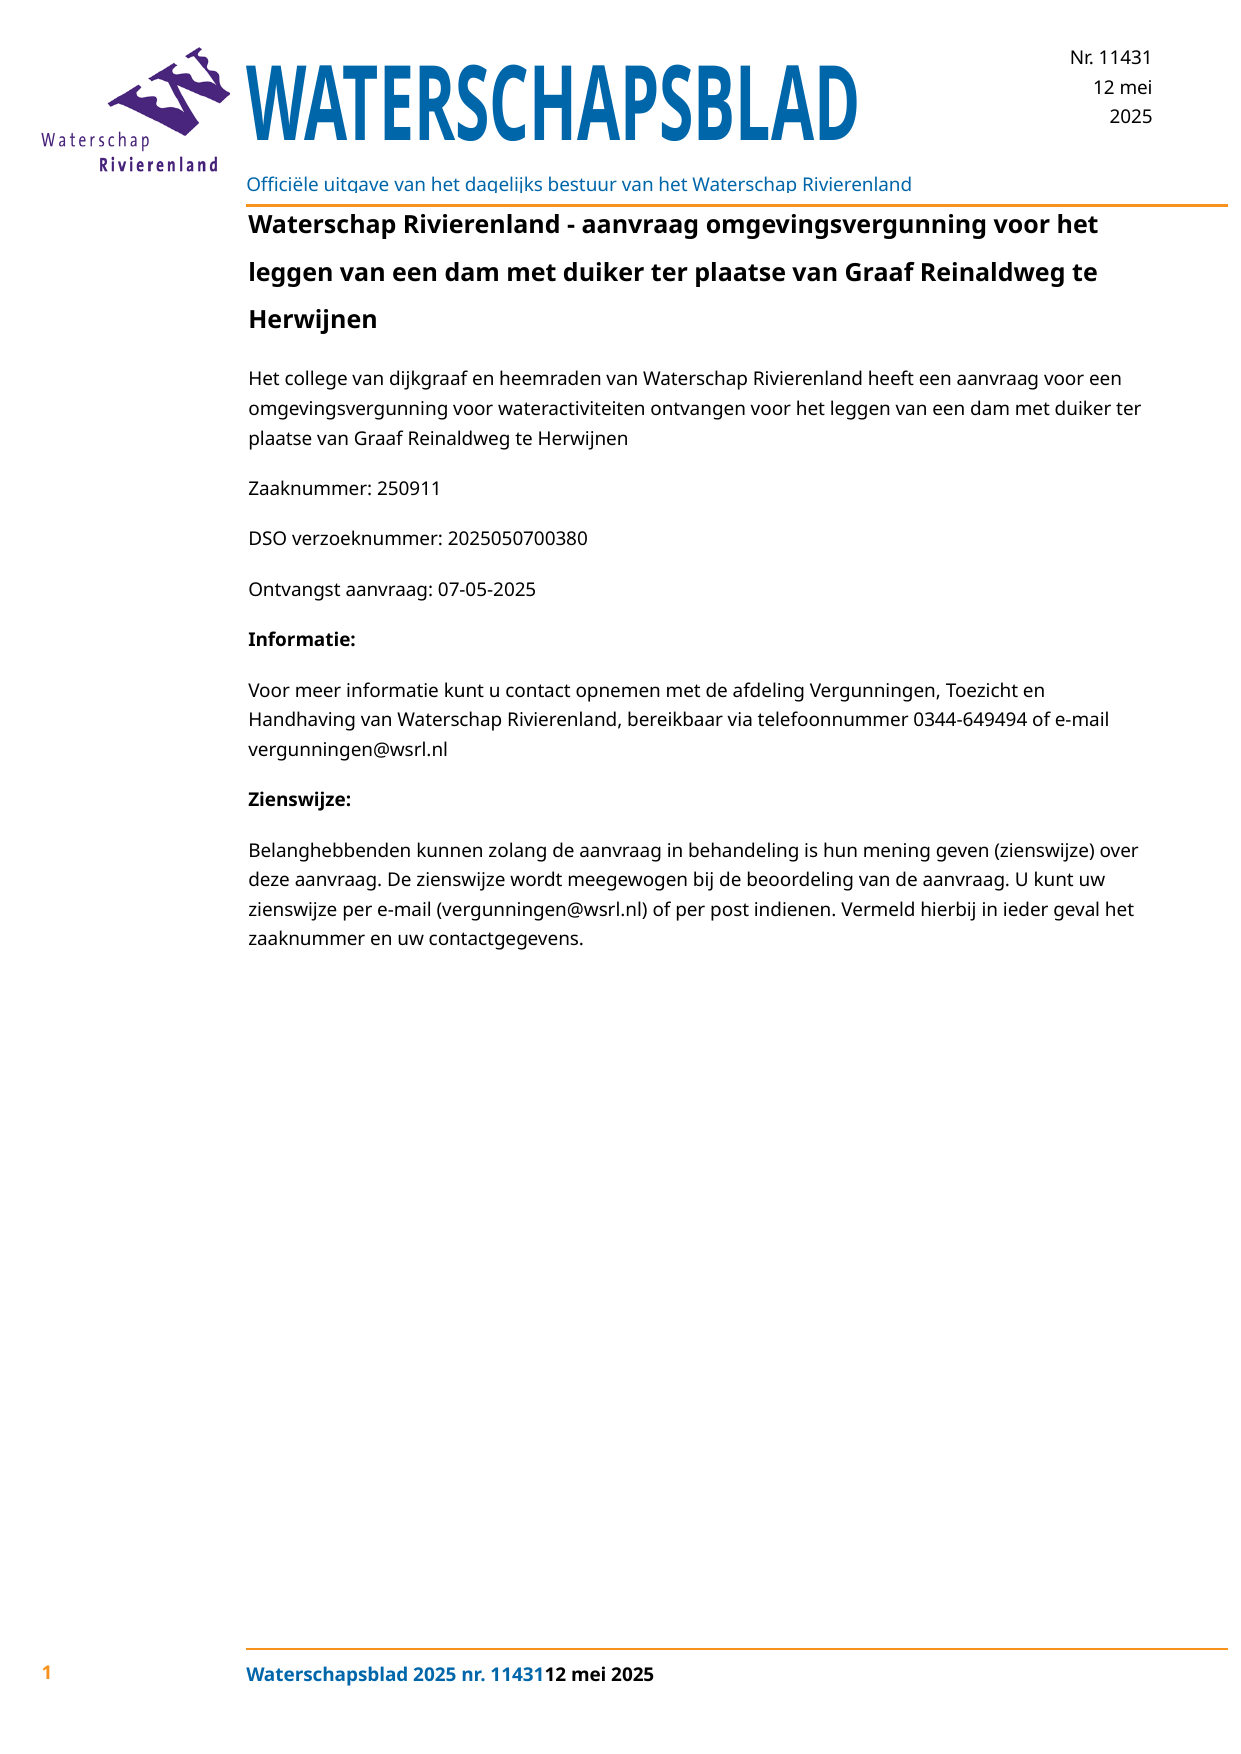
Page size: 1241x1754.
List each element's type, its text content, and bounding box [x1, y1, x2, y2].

text Het college van dijkgraaf en heemraden van Waterschap Rivierenland heeft een aanvraag voor een omgevingsvergunning voor wateractiviteiten ontvangen voor het leggen van een dam met duiker ter plaatse van Graaf Reinaldweg te Herwijnen [248, 366, 1152, 450]
text DSO verzoeknummer: 2025050700380 [248, 526, 1152, 551]
text Zienswijze: [248, 786, 1152, 812]
text Voor meer informatie kunt u contact opnemen met de afdeling Vergunningen, Toezicht en Handhaving van Waterschap Rivierenland, bereikbaar via telefoonnummer 0344-649494 of e-mail vergunningen@wsrl.nl [248, 677, 1152, 762]
text Informatie: [248, 626, 1152, 652]
text Zaaknummer: 250911 [248, 475, 1152, 501]
text Belanghebbenden kunnen zolang de aanvraag in behandeling is hun mening geven (zienswijze) over deze aanvraag. De zienswijze wordt meegewogen bij de beoordeling van de aanvraag. U kunt uw zienswijze per e-mail (vergunningen@wsrl.nl) of per post indienen. Vermeld hierbij in ieder geval het zaaknummer en uw contactgegevens. [248, 837, 1152, 951]
text Ontvangst aanvraag: 07-05-2025 [248, 576, 1152, 602]
picture [41, 47, 231, 172]
text Waterschap Rivierenland - aanvraag omgevingsvergunning voor het leggen van een dam met duiker ter plaatse van Graaf Reinaldweg te Herwijnen [248, 207, 1152, 336]
